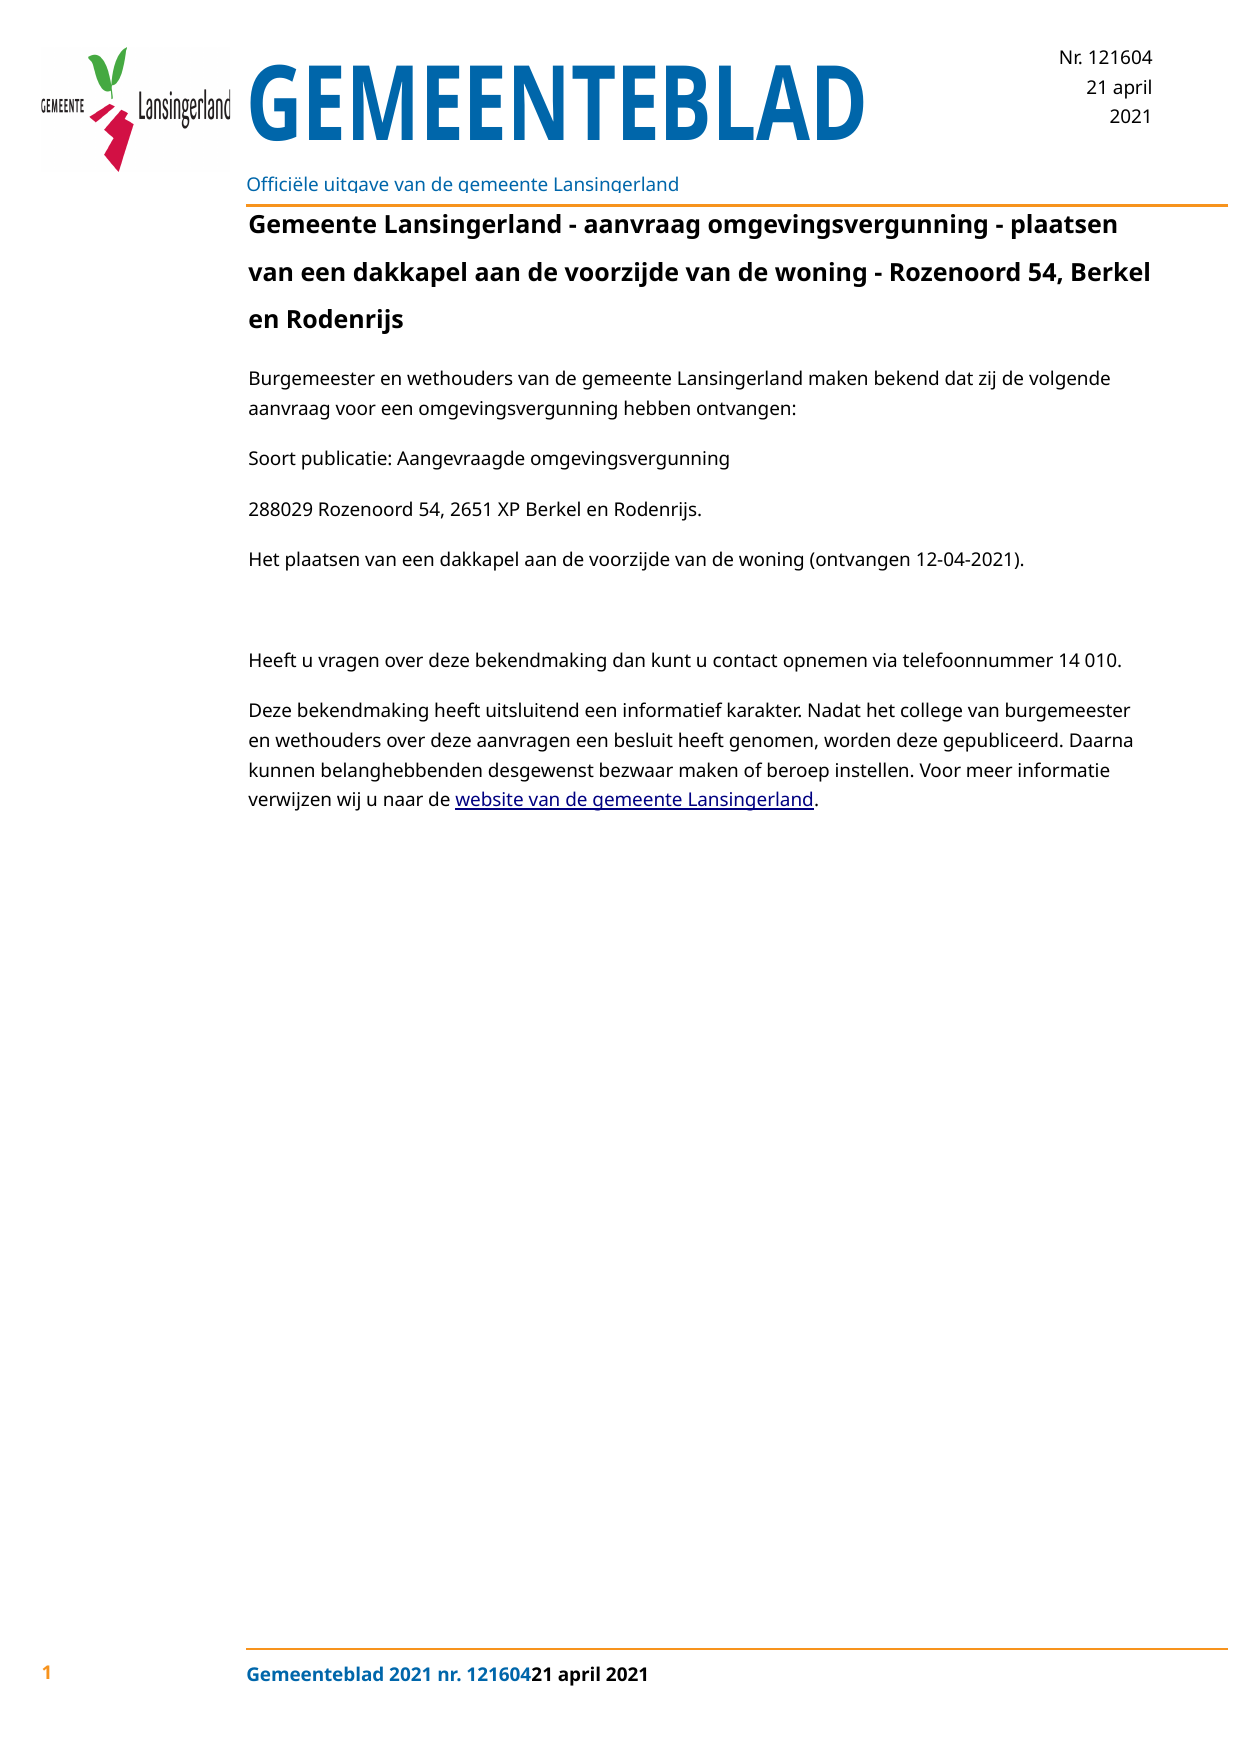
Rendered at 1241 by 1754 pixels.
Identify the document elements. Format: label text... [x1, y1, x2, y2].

text Gemeente Lansingerland - aanvraag omgevingsvergunning - plaatsen van een dakkapel aan de voorzijde van de woning - Rozenoord 54, Berkel en Rodenrijs [248, 207, 1152, 336]
text 288029 Rozenoord 54, 2651 XP Berkel en Rodenrijs. [248, 496, 1152, 522]
text Soort publicatie: Aangevraagde omgevingsvergunning [248, 446, 1152, 471]
text Het plaatsen van een dakkapel aan de voorzijde van de woning (ontvangen 12-04-2021). [248, 546, 1152, 572]
picture [41, 47, 231, 172]
text Burgemeester en wethouders van de gemeente Lansingerland maken bekend dat zij de volgende aanvraag voor een omgevingsvergunning hebben ontvangen: [248, 366, 1152, 421]
text Deze bekendmaking heeft uitsluitend een informatief karakter. Nadat het college van burgemeester en wethouders over deze aanvragen een besluit heeft genomen, worden deze gepubliceerd. Daarna kunnen belanghebbenden desgewenst bezwaar maken of beroep instellen. Voor meer informatie verwijzen wij u naar de website van de gemeente Lansingerland. [248, 698, 1152, 812]
text Heeft u vragen over deze bekendmaking dan kunt u contact opnemen via telefoonnummer 14 010. [248, 647, 1152, 673]
